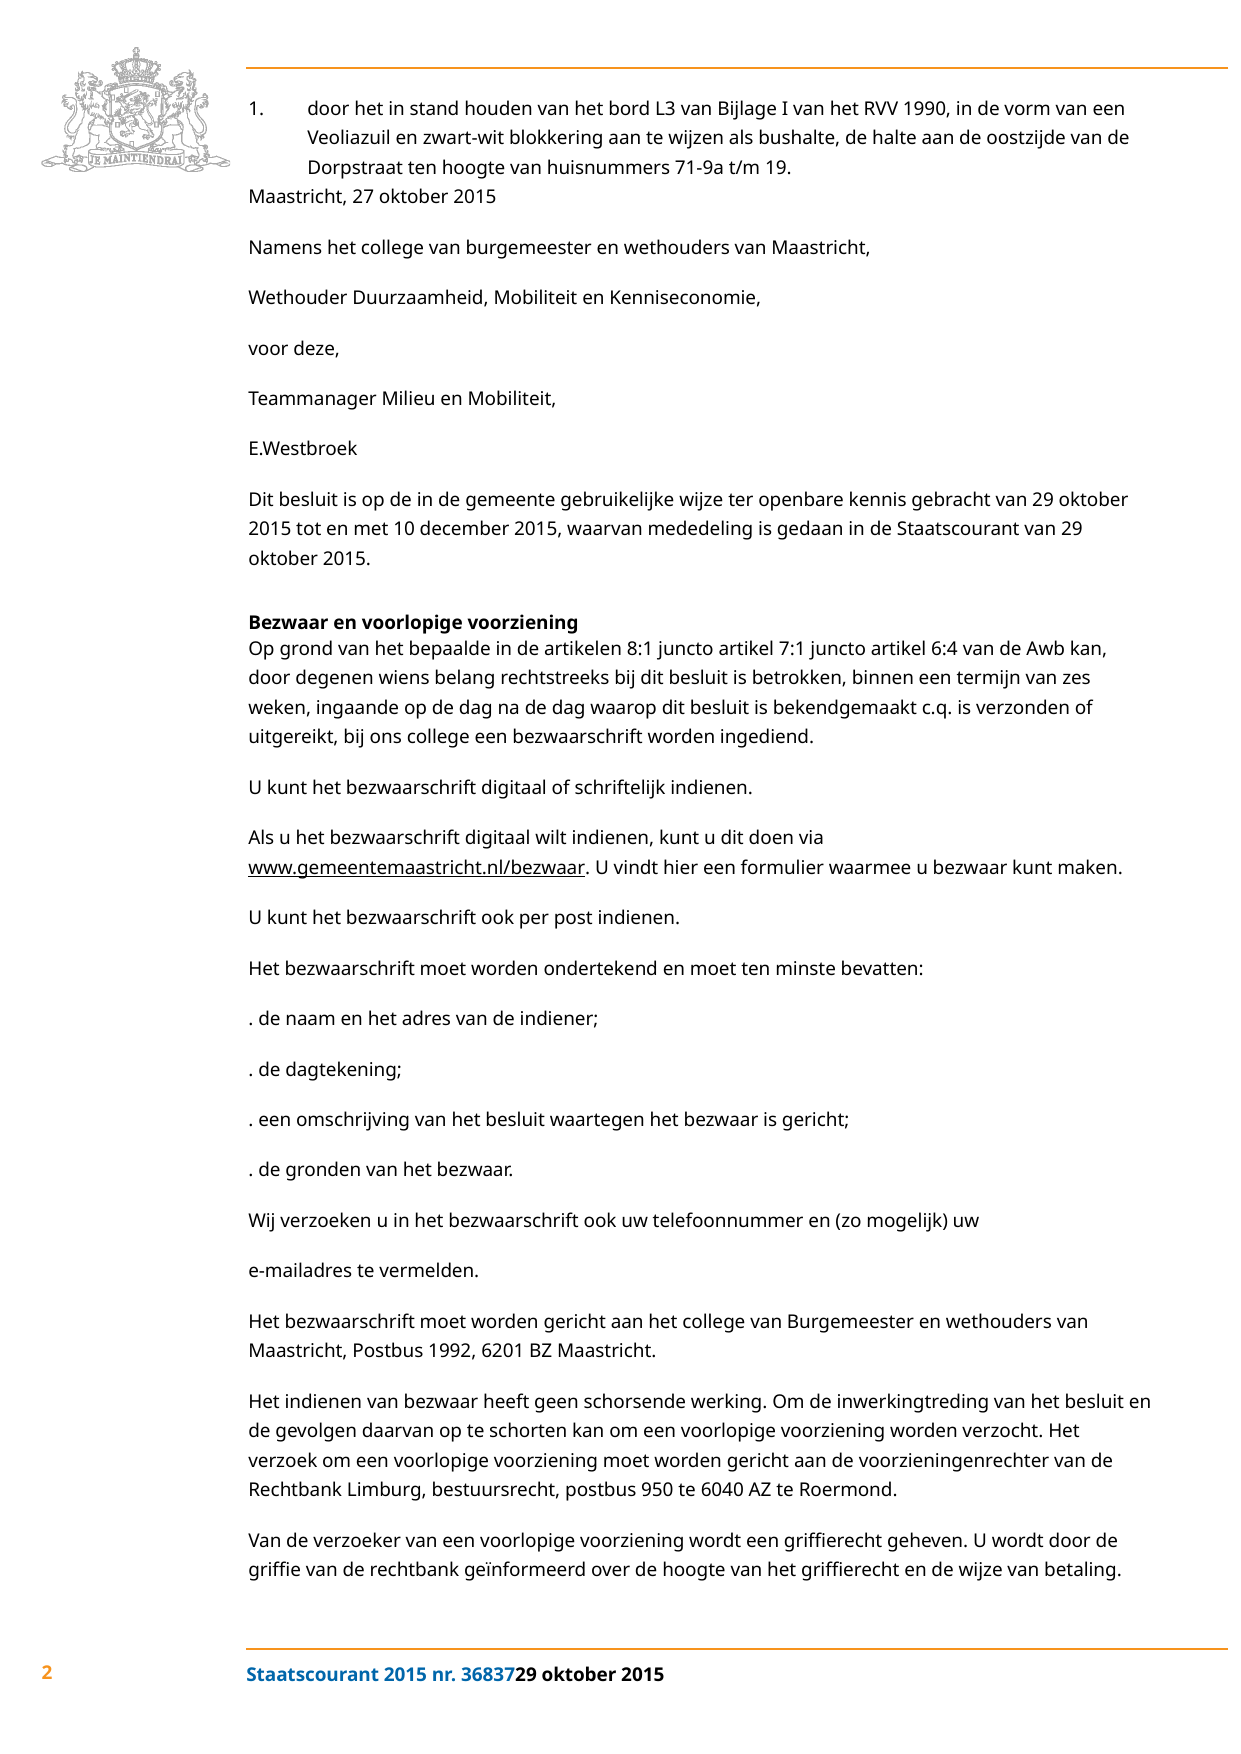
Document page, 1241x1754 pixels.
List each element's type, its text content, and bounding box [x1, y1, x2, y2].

text . de dagtekening; [248, 1056, 1152, 1081]
text Dit besluit is op de in de gemeente gebruikelijke wijze ter openbare kennis gebracht van 29 oktober 2015 tot en met 10 december 2015, waarvan mededeling is gedaan in de Staatscourant van 29 oktober 2015. [248, 486, 1152, 571]
text Wethouder Duurzaamheid, Mobiliteit en Kenniseconomie, [248, 284, 1152, 310]
text Als u het bezwaarschrift digitaal wilt indienen, kunt u dit doen via www.gemeentemaastricht.nl/bezwaar. U vindt hier een formulier waarmee u bezwaar kunt maken. [248, 824, 1152, 880]
text Het bezwaarschrift moet worden gericht aan het college van Burgemeester en wethouders van Maastricht, Postbus 1992, 6201 BZ Maastricht. [248, 1308, 1152, 1363]
text Maastricht, 27 oktober 2015 [248, 183, 1152, 209]
text Bezwaar en voorlopige voorziening [248, 609, 1152, 635]
text E.Westbroek [248, 436, 1152, 461]
text Van de verzoeker van een voorlopige voorziening wordt een griffierecht geheven. U wordt door de griffie van de rechtbank geïnformeerd over de hoogte van het griffierecht en de wijze van betaling. [248, 1527, 1152, 1582]
text U kunt het bezwaarschrift ook per post indienen. [248, 904, 1152, 930]
text . de naam en het adres van de indiener; [248, 1005, 1152, 1031]
text . de gronden van het bezwaar. [248, 1157, 1152, 1182]
text U kunt het bezwaarschrift digitaal of schriftelijk indienen. [248, 774, 1152, 800]
text Teammanager Milieu en Mobiliteit, [248, 385, 1152, 411]
text Op grond van het bepaalde in de artikelen 8:1 juncto artikel 7:1 juncto artikel 6:4 van de Awb kan, door degenen wiens belang rechtstreeks bij dit besluit is betrokken, binnen een termijn van zes weken, ingaande op de dag na de dag waarop dit besluit is bekendgemaakt c.q. is verzonden of uitgereikt, bij ons college een bezwaarschrift worden ingediend. [248, 635, 1152, 749]
list door het in stand houden van het bord L3 van Bijlage I van het RVV 1990, in de vorm van een Veoliazuil en zwart-wit blokkering aan te wijzen als bushalte, de halte aan de oostzijde van de Dorpstraat ten hoogte van huisnummers 71-9a t/m 19. [248, 95, 1152, 180]
text Het bezwaarschrift moet worden ondertekend en moet ten minste bevatten: [248, 955, 1152, 981]
text voor deze, [248, 335, 1152, 361]
text e-mailadres te vermelden. [248, 1257, 1152, 1283]
text . een omschrijving van het besluit waartegen het bezwaar is gericht; [248, 1106, 1152, 1132]
text Namens het college van burgemeester en wethouders van Maastricht, [248, 234, 1152, 260]
text Het indienen van bezwaar heeft geen schorsende werking. Om de inwerkingtreding van het besluit en de gevolgen daarvan op te schorten kan om een voorlopige voorziening worden verzocht. Het verzoek om een voorlopige voorziening moet worden gericht aan de voorzieningenrechter van de Rechtbank Limburg, bestuursrecht, postbus 950 te 6040 AZ te Roermond. [248, 1388, 1152, 1502]
picture [41, 47, 231, 172]
text Wij verzoeken u in het bezwaarschrift ook uw telefoonnummer en (zo mogelijk) uw [248, 1207, 1152, 1233]
